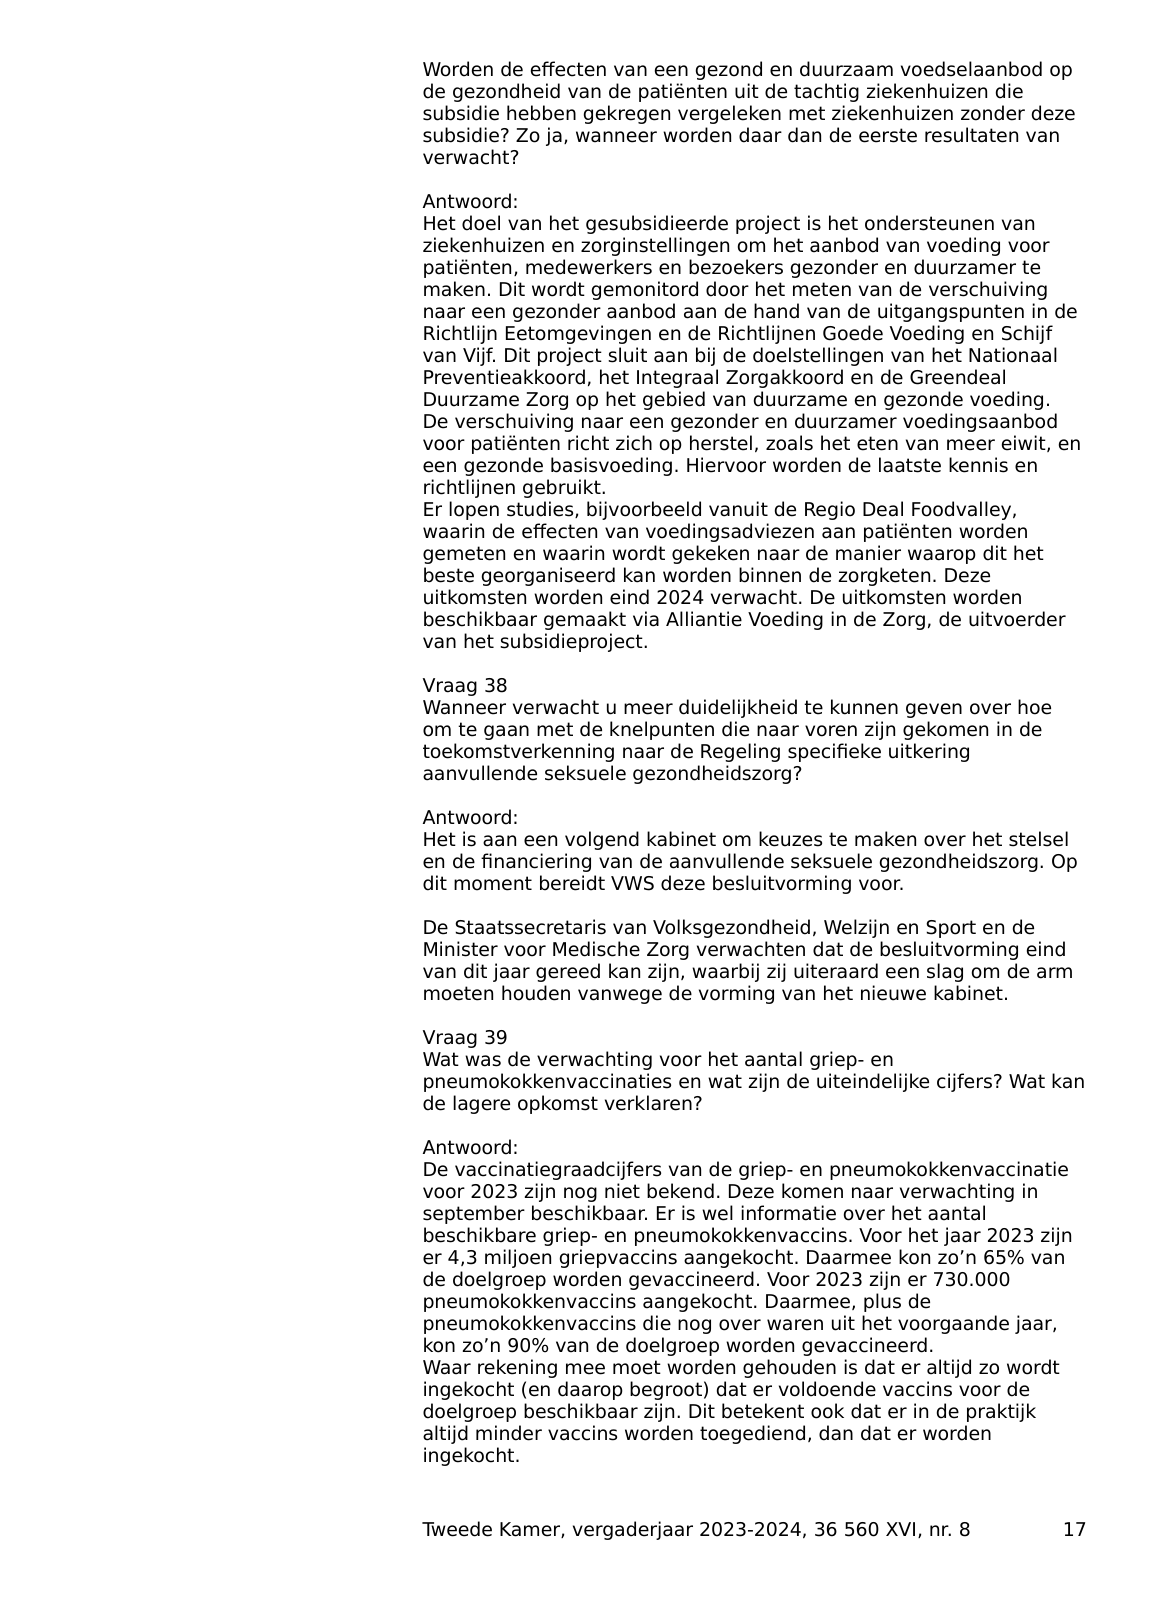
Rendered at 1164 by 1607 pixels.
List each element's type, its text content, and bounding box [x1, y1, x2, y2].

text Vraag 39 [422, 1027, 1087, 1049]
text Vraag 38 [422, 675, 1087, 697]
text De vaccinatiegraadcijfers van de griep- en pneumokokkenvaccinatie voor 2023 zijn nog niet bekend. Deze komen naar verwachting in september beschikbaar. Er is wel informatie over het aantal beschikbare griep- en pneumokokkenvaccins. Voor het jaar 2023 zijn er 4,3 miljoen griepvaccins aangekocht. Daarmee kon zo’n 65% van de doelgroep worden gevaccineerd. Voor 2023 zijn er 730.000 pneumokokkenvaccins aangekocht. Daarmee, plus de pneumokokkenvaccins die nog over waren uit het voorgaande jaar, kon zo’n 90% van de doelgroep worden gevaccineerd. [422, 1159, 1087, 1357]
text Er lopen studies, bijvoorbeeld vanuit de Regio Deal Foodvalley, waarin de effecten van voedingsadviezen aan patiënten worden gemeten en waarin wordt gekeken naar de manier waarop dit het beste georganiseerd kan worden binnen de zorgketen. Deze uitkomsten worden eind 2024 verwacht. De uitkomsten worden beschikbaar gemaakt via Alliantie Voeding in de Zorg, de uitvoerder van het subsidieproject. [422, 499, 1087, 653]
text Wanneer verwacht u meer duidelijkheid te kunnen geven over hoe om te gaan met de knelpunten die naar voren zijn gekomen in de toekomstverkenning naar de Regeling specifieke uitkering aanvullende seksuele gezondheidszorg? [422, 697, 1087, 785]
text Wat was de verwachting voor het aantal griep- en pneumokokkenvaccinaties en wat zijn de uiteindelijke cijfers? Wat kan de lagere opkomst verklaren? [422, 1049, 1087, 1115]
text De Staatssecretaris van Volksgezondheid, Welzijn en Sport en de Minister voor Medische Zorg verwachten dat de besluitvorming eind van dit jaar gereed kan zijn, waarbij zij uiteraard een slag om de arm moeten houden vanwege de vorming van het nieuwe kabinet. [422, 917, 1087, 1005]
text Antwoord: [422, 1137, 1087, 1159]
text De verschuiving naar een gezonder en duurzamer voedingsaanbod voor patiënten richt zich op herstel, zoals het eten van meer eiwit, en een gezonde basisvoeding. Hiervoor worden de laatste kennis en richtlijnen gebruikt. [422, 411, 1087, 499]
text Het is aan een volgend kabinet om keuzes te maken over het stelsel en de financiering van de aanvullende seksuele gezondheidszorg. Op dit moment bereidt VWS deze besluitvorming voor. [422, 829, 1087, 895]
text Worden de effecten van een gezond en duurzaam voedselaanbod op de gezondheid van de patiënten uit de tachtig ziekenhuizen die subsidie hebben gekregen vergeleken met ziekenhuizen zonder deze subsidie? Zo ja, wanneer worden daar dan de eerste resultaten van verwacht? [422, 59, 1087, 169]
text Waar rekening mee moet worden gehouden is dat er altijd zo wordt ingekocht (en daarop begroot) dat er voldoende vaccins voor de doelgroep beschikbaar zijn. Dit betekent ook dat er in de praktijk altijd minder vaccins worden toegediend, dan dat er worden ingekocht. [422, 1357, 1087, 1467]
text Antwoord: [422, 807, 1087, 829]
text Antwoord: [422, 191, 1087, 213]
text Het doel van het gesubsidieerde project is het ondersteunen van ziekenhuizen en zorginstellingen om het aanbod van voeding voor patiënten, medewerkers en bezoekers gezonder en duurzamer te maken. Dit wordt gemonitord door het meten van de verschuiving naar een gezonder aanbod aan de hand van de uitgangspunten in de Richtlijn Eetomgevingen en de Richtlijnen Goede Voeding en Schijf van Vijf. Dit project sluit aan bij de doelstellingen van het Nationaal Preventieakkoord, het Integraal Zorgakkoord en de Greendeal Duurzame Zorg op het gebied van duurzame en gezonde voeding. [422, 213, 1087, 411]
